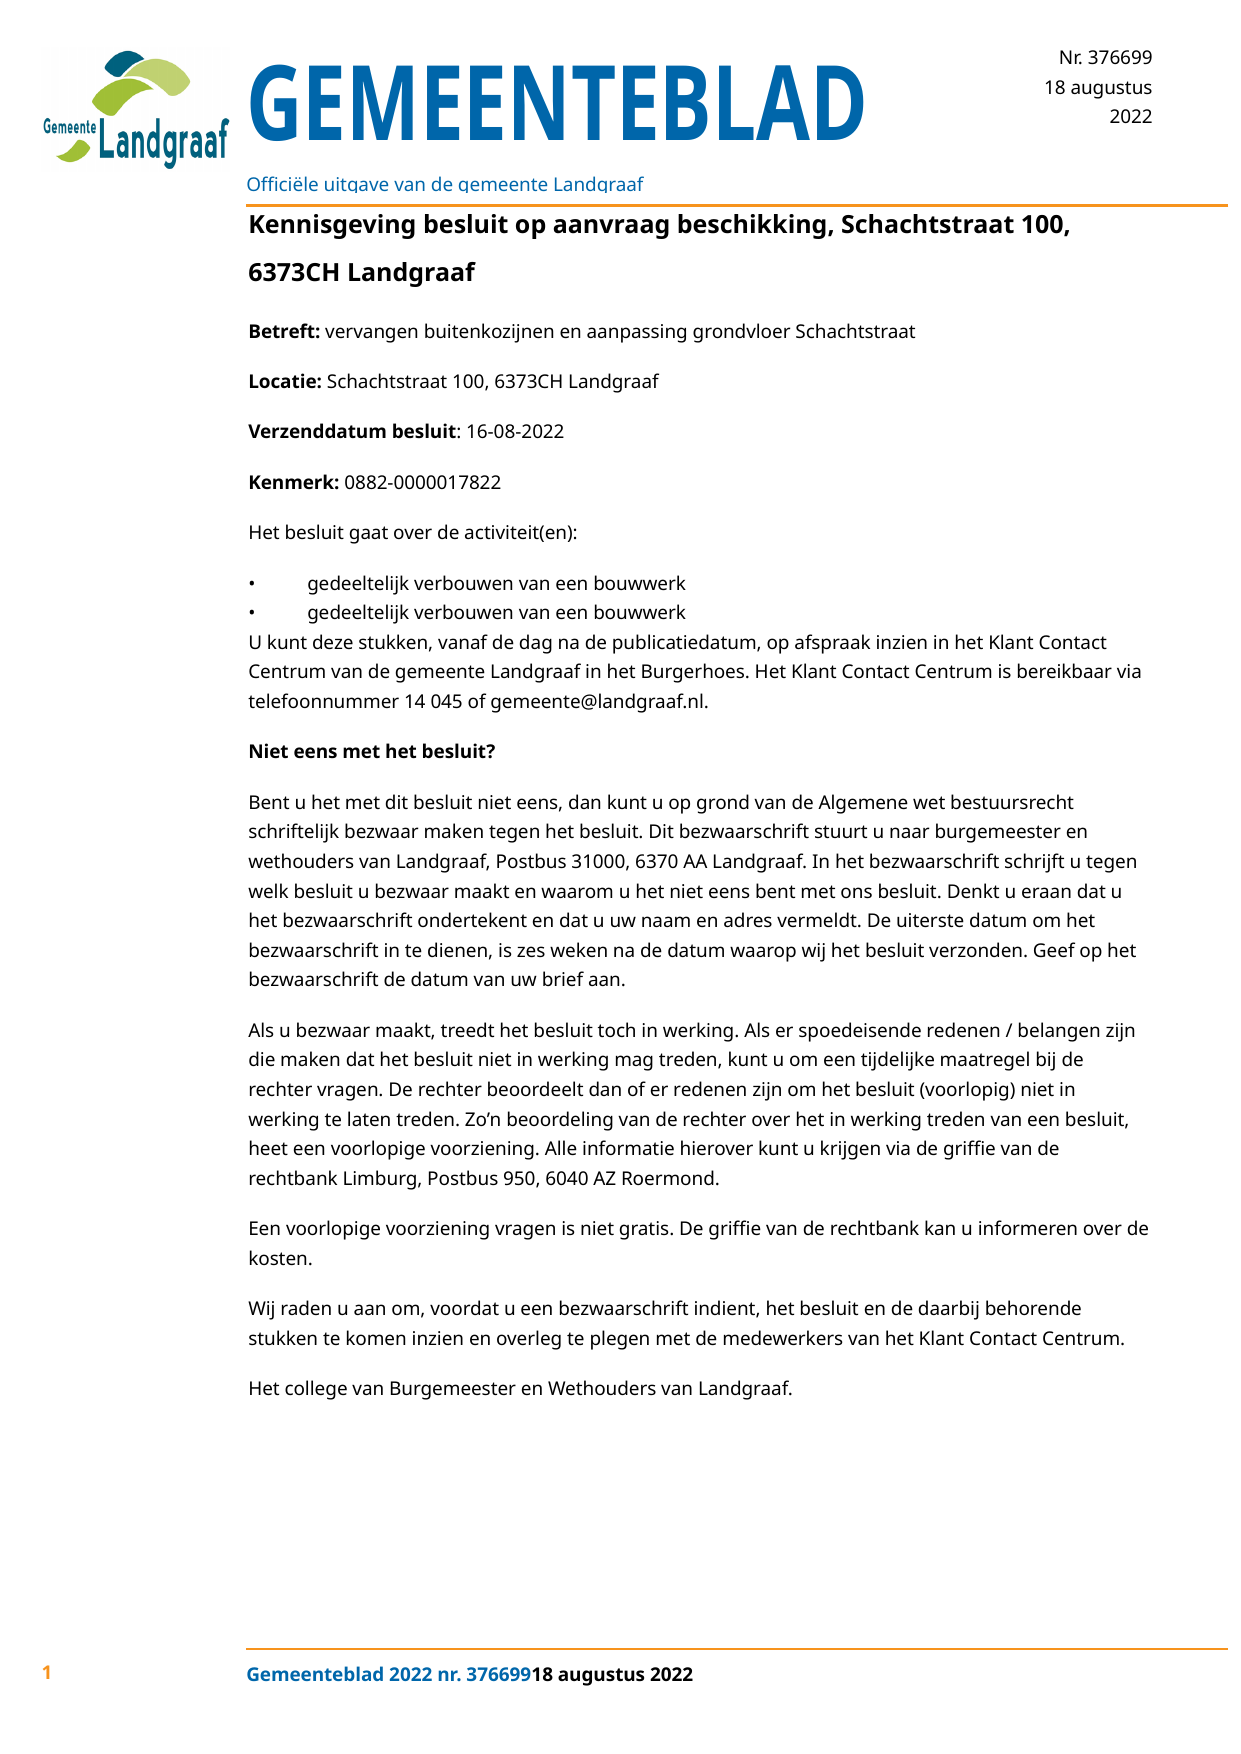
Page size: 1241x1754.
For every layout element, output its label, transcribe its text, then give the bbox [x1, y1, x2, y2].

text Het college van Burgemeester en Wethouders van Landgraaf. [248, 1375, 1152, 1401]
text Het besluit gaat over de activiteit(en): [248, 519, 1152, 545]
text Betreft: vervangen buitenkozijnen en aanpassing grondvloer Schachtstraat [248, 318, 1152, 344]
text Wij raden u aan om, voordat u een bezwaarschrift indient, het besluit en de daarbij behorende stukken te komen inzien en overleg te plegen met de medewerkers van het Klant Contact Centrum. [248, 1295, 1152, 1351]
list gedeeltelijk verbouwen van een bouwwerk [248, 570, 1152, 596]
picture [41, 47, 231, 172]
text Bent u het met dit besluit niet eens, dan kunt u op grond van de Algemene wet bestuursrecht schriftelijk bezwaar maken tegen het besluit. Dit bezwaarschrift stuurt u naar burgemeester en wethouders van Landgraaf, Postbus 31000, 6370 AA Landgraaf. In het bezwaarschrift schrijft u tegen welk besluit u bezwaar maakt en waarom u het niet eens bent met ons besluit. Denkt u eraan dat u het bezwaarschrift ondertekent en dat u uw naam en adres vermeldt. De uiterste datum om het bezwaarschrift in te dienen, is zes weken na de datum waarop wij het besluit verzonden. Geef op het bezwaarschrift de datum van uw brief aan. [248, 789, 1152, 992]
text U kunt deze stukken, vanaf de dag na de publicatiedatum, op afspraak inzien in het Klant Contact Centrum van de gemeente Landgraaf in het Burgerhoes. Het Klant Contact Centrum is bereikbaar via telefoonnummer 14 045 of gemeente@landgraaf.nl. [248, 629, 1152, 714]
text Een voorlopige voorziening vragen is niet gratis. De griffie van de rechtbank kan u informeren over de kosten. [248, 1215, 1152, 1271]
text Als u bezwaar maakt, treedt het besluit toch in werking. Als er spoedeisende redenen / belangen zijn die maken dat het besluit niet in werking mag treden, kunt u om een tijdelijke maatregel bij de rechter vragen. De rechter beoordeelt dan of er redenen zijn om het besluit (voorlopig) niet in werking te laten treden. Zo’n beoordeling van de rechter over het in werking treden van een besluit, heet een voorlopige voorziening. Alle informatie hierover kunt u krijgen via de griffie van de rechtbank Limburg, Postbus 950, 6040 AZ Roermond. [248, 1017, 1152, 1191]
text Kennisgeving besluit op aanvraag beschikking, Schachtstraat 100, 6373CH Landgraaf [248, 207, 1152, 288]
text Locatie: Schachtstraat 100, 6373CH Landgraaf [248, 368, 1152, 394]
text Niet eens met het besluit? [248, 739, 1152, 764]
text Verzenddatum besluit: 16-08-2022 [248, 419, 1152, 444]
list gedeeltelijk verbouwen van een bouwwerk [248, 599, 1152, 625]
text Kenmerk: 0882-0000017822 [248, 469, 1152, 495]
